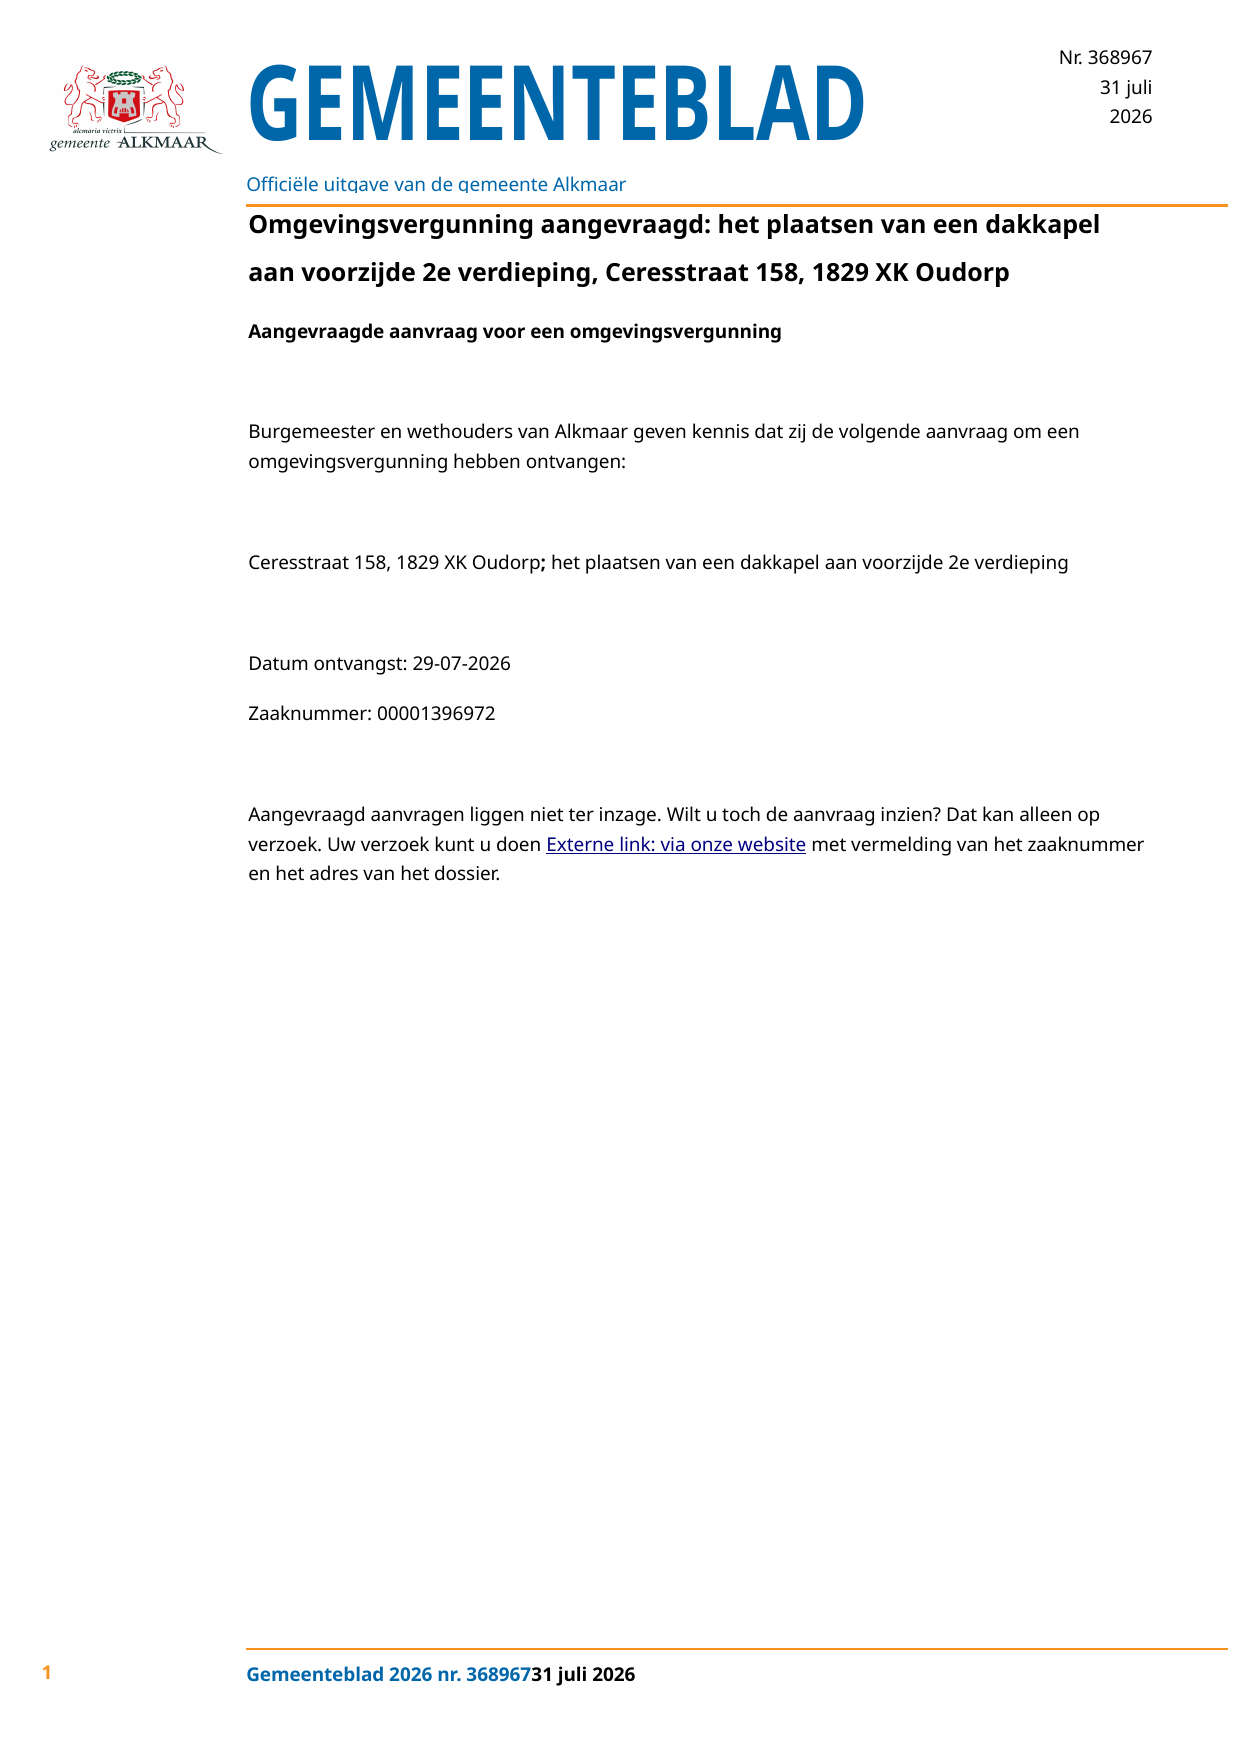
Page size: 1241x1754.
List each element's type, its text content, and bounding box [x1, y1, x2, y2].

text Burgemeester en wethouders van Alkmaar geven kennis dat zij de volgende aanvraag om een omgevingsvergunning hebben ontvangen: [248, 419, 1152, 474]
text Aangevraagd aanvragen liggen niet ter inzage. Wilt u toch de aanvraag inzien? Dat kan alleen op verzoek. Uw verzoek kunt u doen Externe link: via onze website met vermelding van het zaaknummer en het adres van het dossier. [248, 801, 1152, 886]
text Zaaknummer: 00001396972 [248, 700, 1152, 726]
text Omgevingsvergunning aangevraagd: het plaatsen van een dakkapel aan voorzijde 2e verdieping, Ceresstraat 158, 1829 XK Oudorp [248, 207, 1152, 288]
text Datum ontvangst: 29-07-2026 [248, 650, 1152, 676]
text Aangevraagde aanvraag voor een omgevingsvergunning [248, 318, 1152, 344]
picture [41, 47, 231, 172]
text Ceresstraat 158, 1829 XK Oudorp; het plaatsen van een dakkapel aan voorzijde 2e verdieping [248, 549, 1152, 575]
